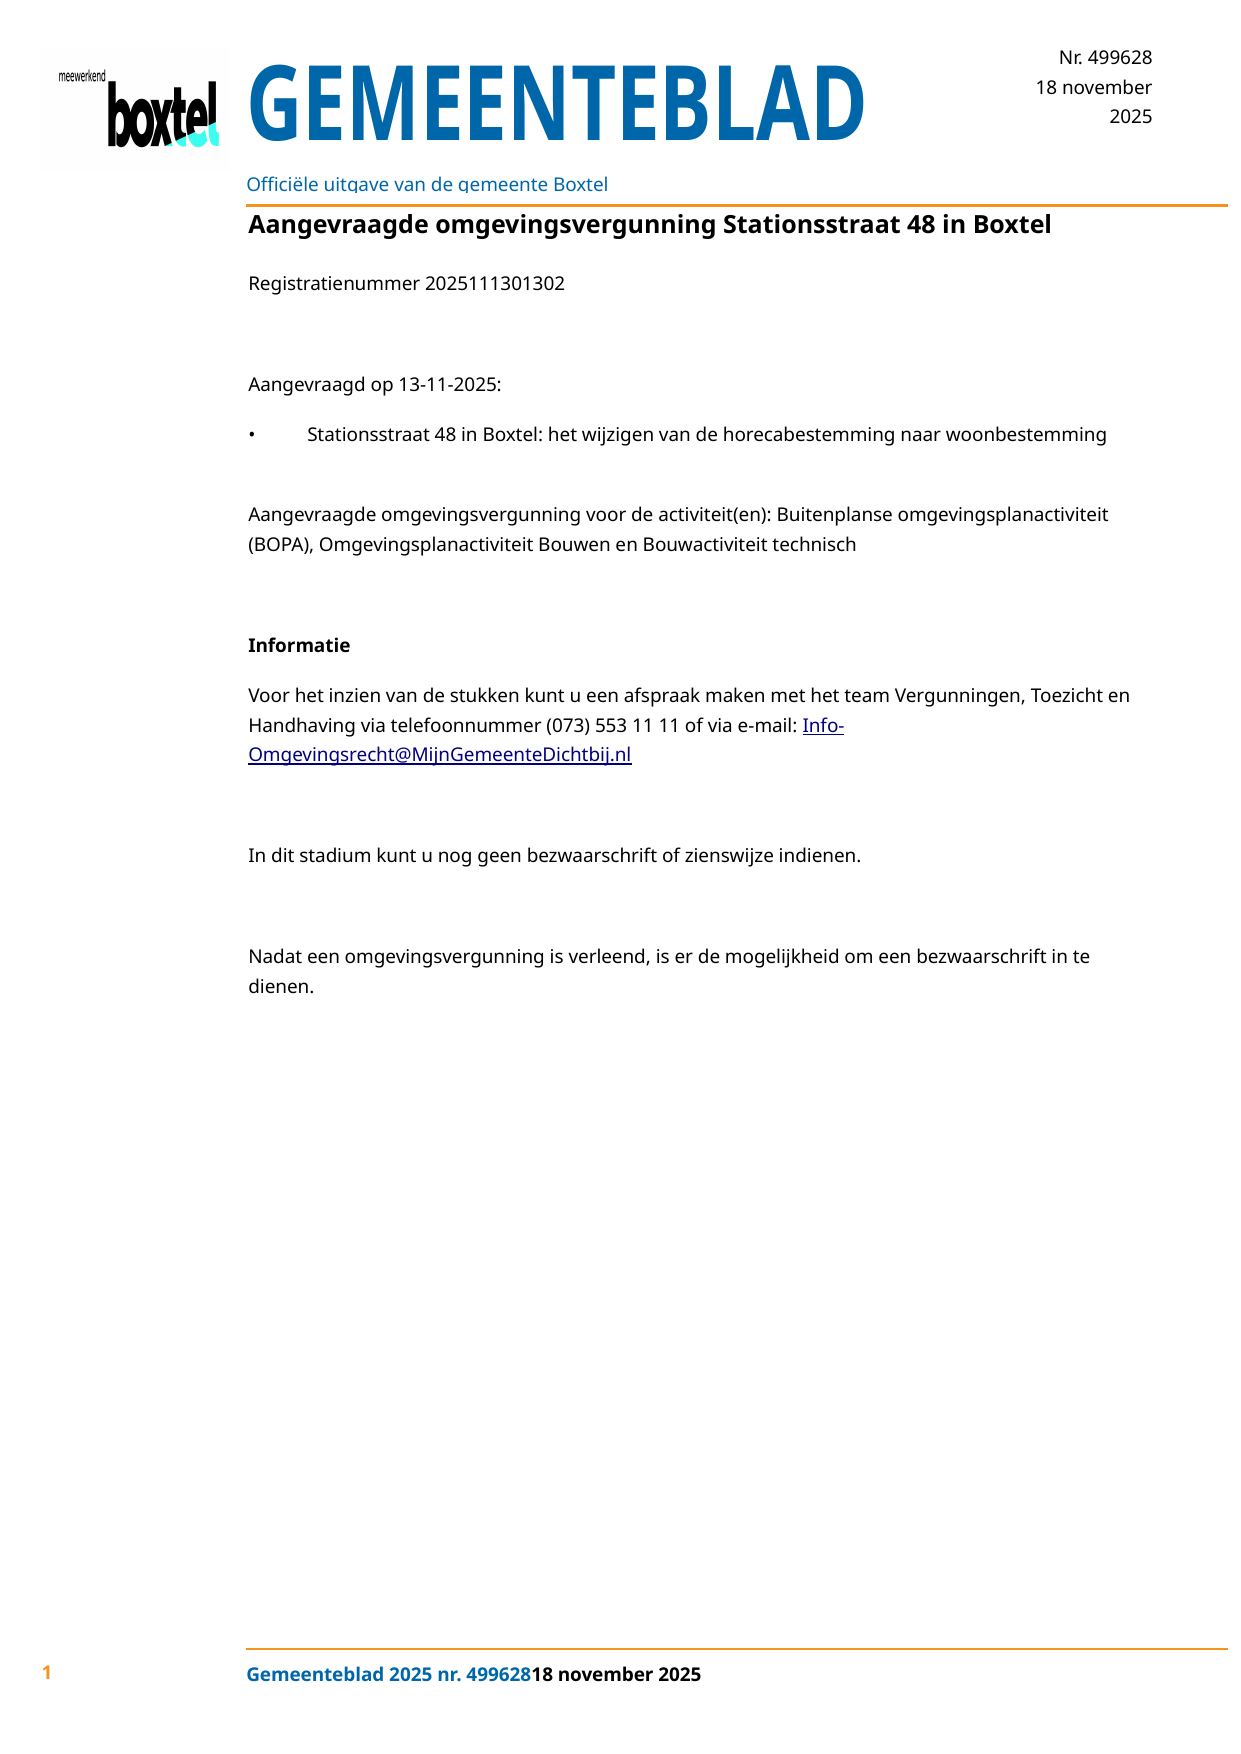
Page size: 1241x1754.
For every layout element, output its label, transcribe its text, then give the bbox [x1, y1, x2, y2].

text In dit stadium kunt u nog geen bezwaarschrift of zienswijze indienen. [248, 842, 1152, 868]
text Nadat een omgevingsvergunning is verleend, is er de mogelijkheid om een bezwaarschrift in te dienen. [248, 943, 1152, 998]
text Aangevraagde omgevingsvergunning voor de activiteit(en): Buitenplanse omgevingsplanactiviteit (BOPA), Omgevingsplanactiviteit Bouwen en Bouwactiviteit technisch [248, 502, 1152, 557]
picture [41, 47, 231, 172]
text Aangevraagd op 13-11-2025: [248, 371, 1152, 397]
text Informatie [248, 632, 1152, 658]
text Voor het inzien van de stukken kunt u een afspraak maken met het team Vergunningen, Toezicht en Handhaving via telefoonnummer (073) 553 11 11 of via e-mail: Info-Omgevingsrecht@MijnGemeenteDichtbij.nl [248, 682, 1152, 767]
text Aangevraagde omgevingsvergunning Stationsstraat 48 in Boxtel [248, 207, 1152, 241]
list Stationsstraat 48 in Boxtel: het wijzigen van de horecabestemming naar woonbestemming [248, 422, 1152, 447]
text Registratienummer 2025111301302 [248, 270, 1152, 296]
